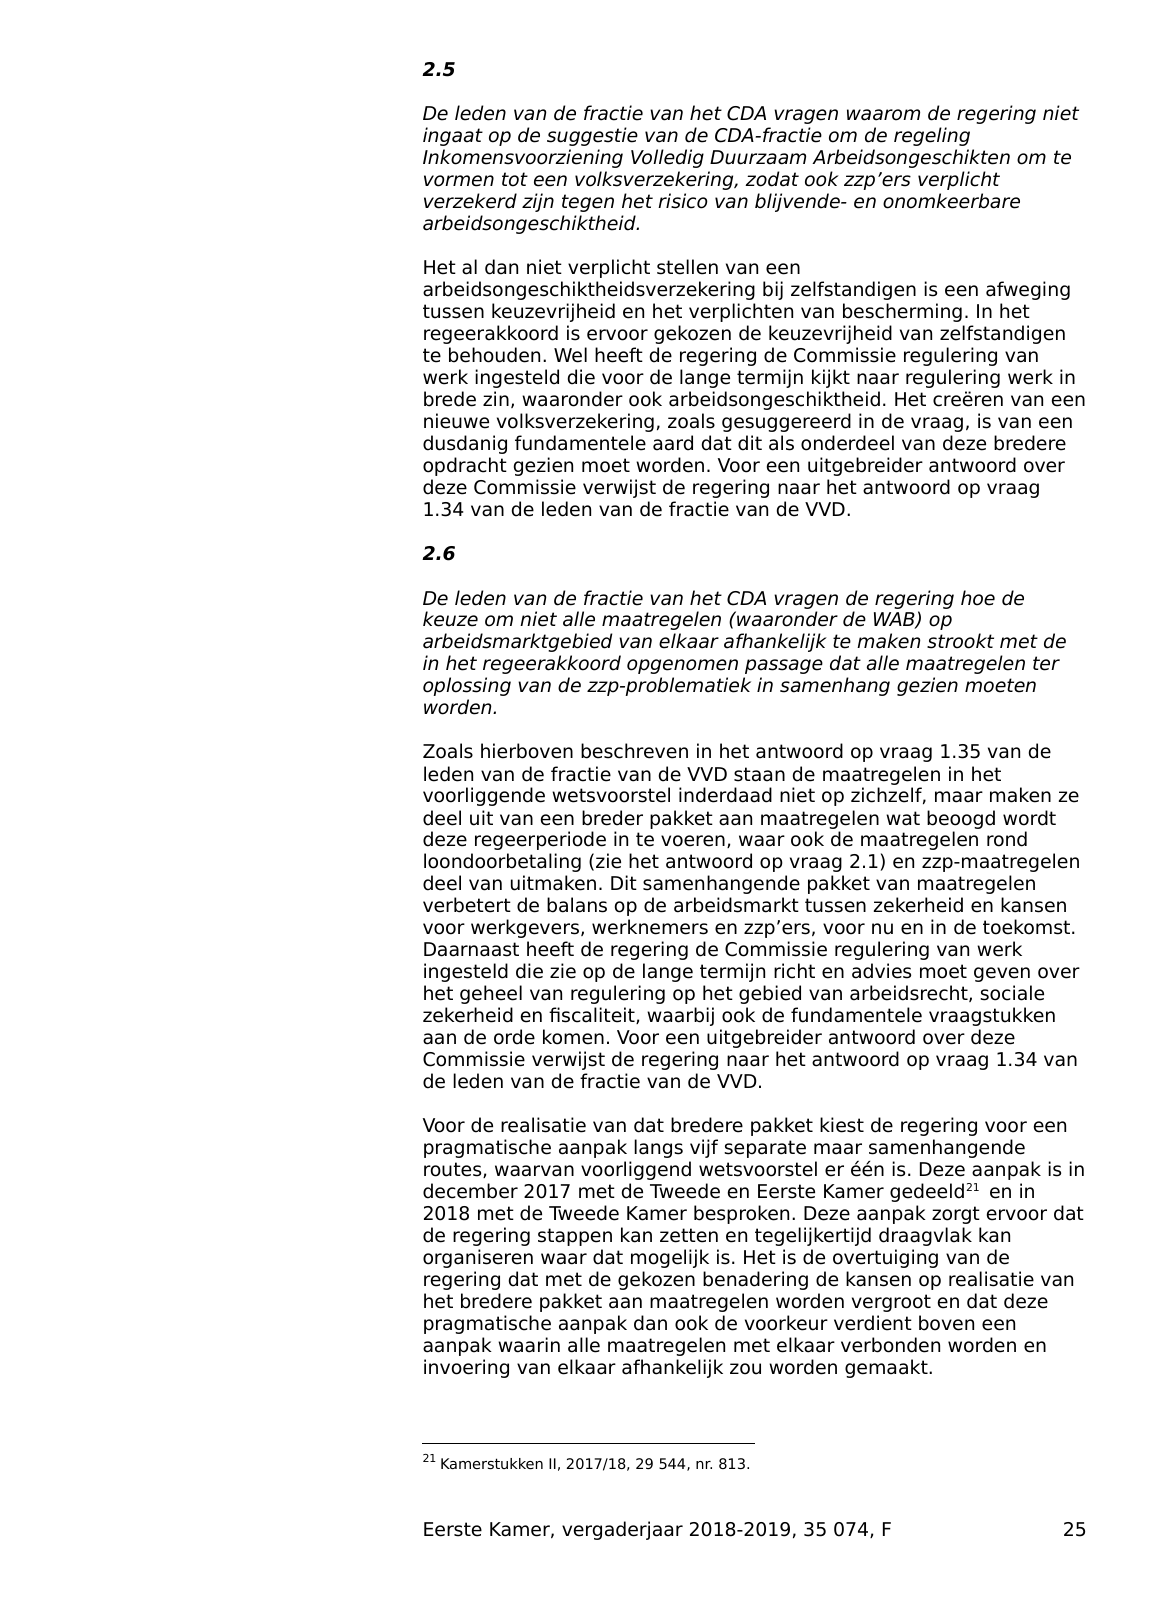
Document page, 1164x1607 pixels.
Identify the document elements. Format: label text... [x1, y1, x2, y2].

subtitle 2.6 [422, 543, 1087, 565]
text De leden van de fractie van het CDA vragen de regering hoe de keuze om niet alle maatregelen (waaronder de WAB) op arbeidsmarktgebied van elkaar afhankelijk te maken strookt met de in het regeerakkoord opgenomen passage dat alle maatregelen ter oplossing van de zzp-problematiek in samenhang gezien moeten worden. [422, 587, 1087, 719]
text Het al dan niet verplicht stellen van een arbeidsongeschiktheidsverzekering bij zelfstandigen is een afweging tussen keuzevrijheid en het verplichten van bescherming. In het regeerakkoord is ervoor gekozen de keuzevrijheid van zelfstandigen te behouden. Wel heeft de regering de Commissie regulering van werk ingesteld die voor de lange termijn kijkt naar regulering werk in brede zin, waaronder ook arbeidsongeschiktheid. Het creëren van een nieuwe volksverzekering, zoals gesuggereerd in de vraag, is van een dusdanig fundamentele aard dat dit als onderdeel van deze bredere opdracht gezien moet worden. Voor een uitgebreider antwoord over deze Commissie verwijst de regering naar het antwoord op vraag 1.34 van de leden van de fractie van de VVD. [422, 257, 1087, 521]
text Voor de realisatie van dat bredere pakket kiest de regering voor een pragmatische aanpak langs vijf separate maar samenhangende routes, waarvan voorliggend wetsvoorstel er één is. Deze aanpak is in december 2017 met de Tweede en Eerste Kamer gedeeld en in 2018 met de Tweede Kamer besproken. Deze aanpak zorgt ervoor dat de regering stappen kan zetten en tegelijkertijd draagvlak kan organiseren waar dat mogelijk is. Het is de overtuiging van de regering dat met de gekozen benadering de kansen op realisatie van het bredere pakket aan maatregelen worden vergroot en dat deze pragmatische aanpak dan ook de voorkeur verdient boven een aanpak waarin alle maatregelen met elkaar verbonden worden en invoering van elkaar afhankelijk zou worden gemaakt. [422, 1115, 1087, 1379]
text Kamerstukken II, 2017/18, 29 544, nr. 813. [422, 1452, 1087, 1474]
text De leden van de fractie van het CDA vragen waarom de regering niet ingaat op de suggestie van de CDA-fractie om de regeling Inkomensvoorziening Volledig Duurzaam Arbeidsongeschikten om te vormen tot een volksverzekering, zodat ook zzp’ers verplicht verzekerd zijn tegen het risico van blijvende- en onomkeerbare arbeidsongeschiktheid. [422, 103, 1087, 235]
subtitle 2.5 [422, 59, 1087, 81]
text Zoals hierboven beschreven in het antwoord op vraag 1.35 van de leden van de fractie van de VVD staan de maatregelen in het voorliggende wetsvoorstel inderdaad niet op zichzelf, maar maken ze deel uit van een breder pakket aan maatregelen wat beoogd wordt deze regeerperiode in te voeren, waar ook de maatregelen rond loondoorbetaling (zie het antwoord op vraag 2.1) en zzp-maatregelen deel van uitmaken. Dit samenhangende pakket van maatregelen verbetert de balans op de arbeidsmarkt tussen zekerheid en kansen voor werkgevers, werknemers en zzp’ers, voor nu en in de toekomst. Daarnaast heeft de regering de Commissie regulering van werk ingesteld die zie op de lange termijn richt en advies moet geven over het geheel van regulering op het gebied van arbeidsrecht, sociale zekerheid en fiscaliteit, waarbij ook de fundamentele vraagstukken aan de orde komen. Voor een uitgebreider antwoord over deze Commissie verwijst de regering naar het antwoord op vraag 1.34 van de leden van de fractie van de VVD. [422, 741, 1087, 1093]
